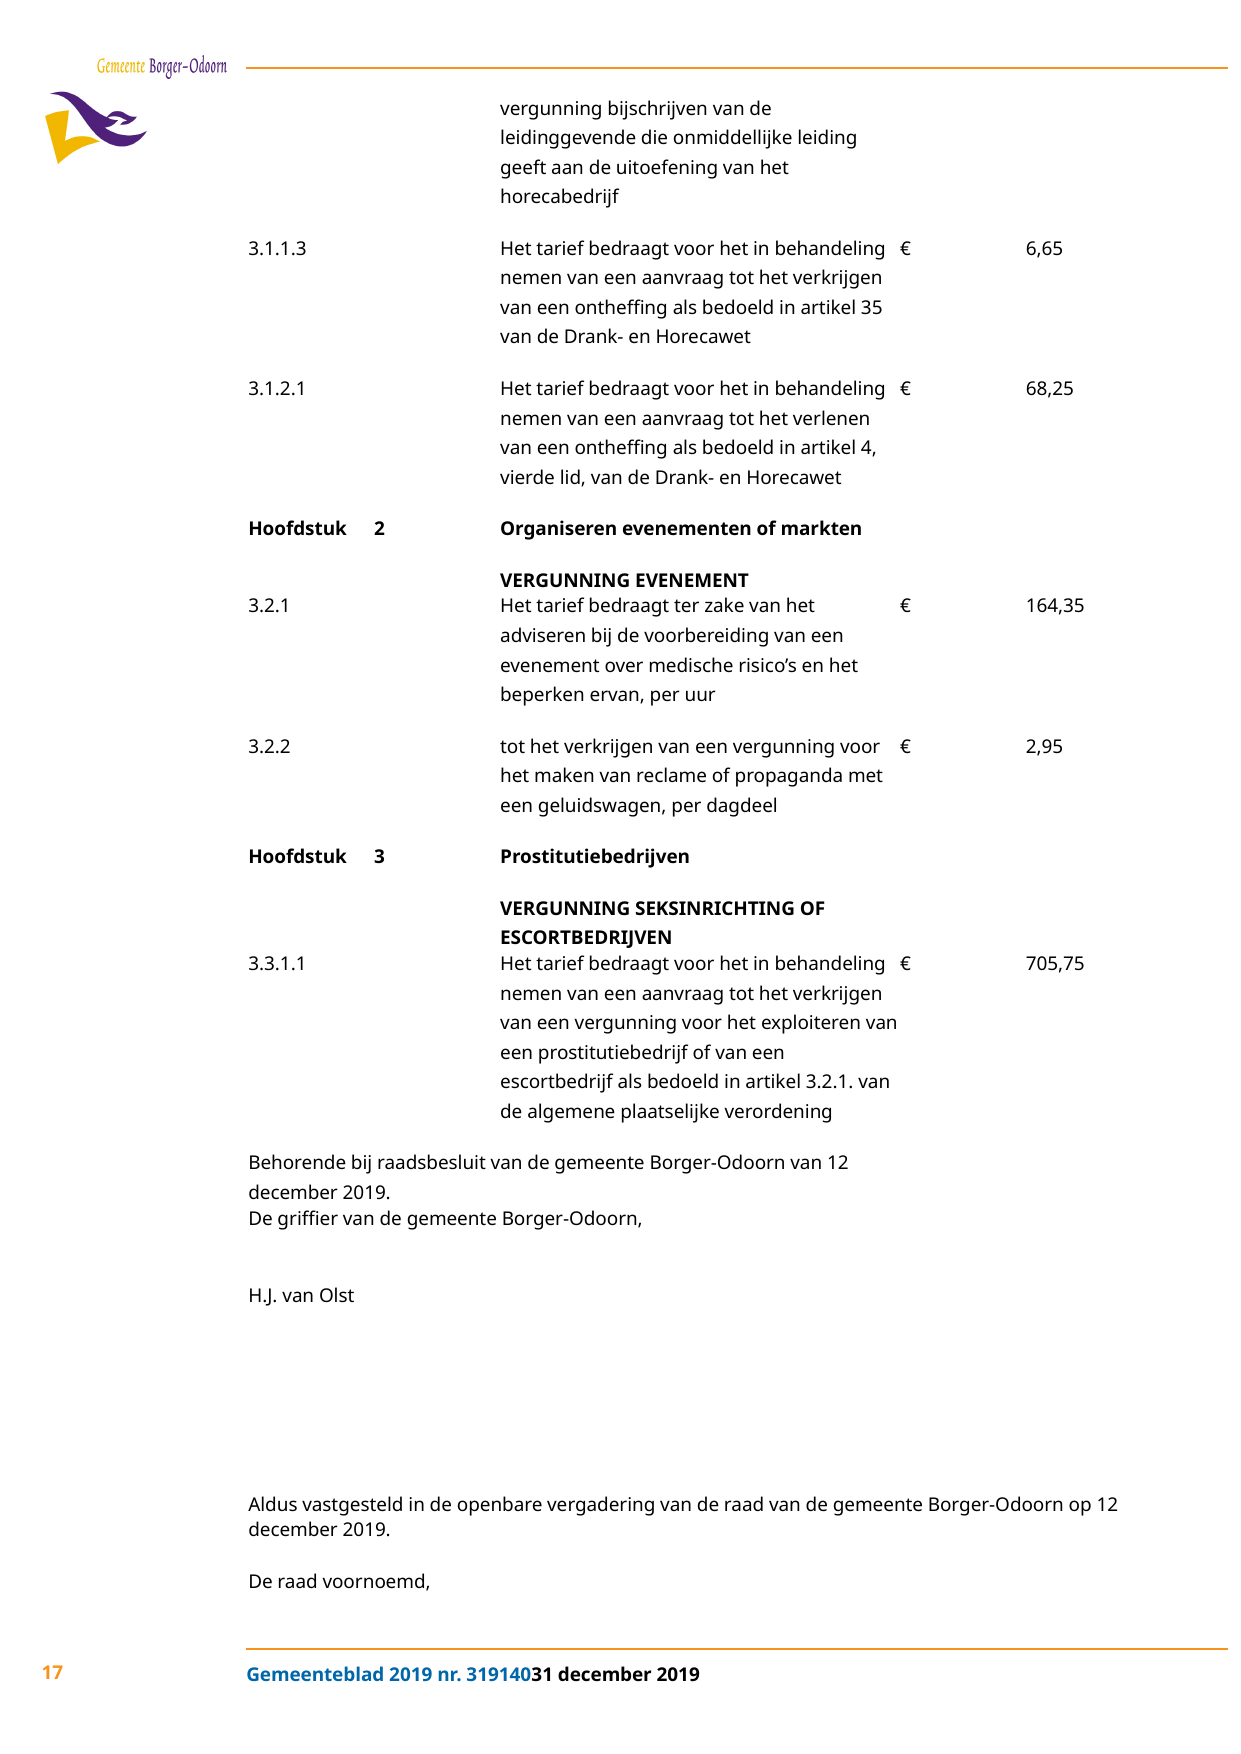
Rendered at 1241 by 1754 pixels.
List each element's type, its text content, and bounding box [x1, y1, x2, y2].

table_cell [500, 1124, 900, 1149]
table_cell [374, 733, 500, 818]
table_cell Hoofdstuk [248, 515, 374, 541]
table_cell [248, 209, 374, 235]
table_cell [374, 593, 500, 707]
table_cell 3.1.1.3 [248, 235, 374, 349]
table_cell Het tarief bedraagt voor het in behandeling nemen van een aanvraag tot het verlenen van een ontheffing als bedoeld in artikel 4, vierde lid, van de Drank- en Horecawet [500, 375, 900, 490]
table_cell [900, 1282, 1026, 1308]
table_cell [248, 707, 374, 733]
table_cell [1026, 1150, 1152, 1205]
table_cell € [900, 235, 1026, 349]
table_cell 2,95 [1026, 733, 1152, 818]
table_cell [374, 707, 500, 733]
table_cell [1026, 1308, 1152, 1333]
table_cell [1026, 209, 1152, 235]
table_cell [900, 1205, 1026, 1231]
table_cell [900, 895, 1026, 950]
table_cell [900, 1150, 1026, 1205]
text De raad voornoemd, [248, 1568, 1152, 1594]
table_cell [500, 869, 900, 895]
table_cell € [900, 375, 1026, 490]
table_cell [248, 895, 374, 950]
table_cell 705,75 [1026, 950, 1152, 1124]
table_cell 3.1.2.1 [248, 375, 374, 490]
table_cell [374, 869, 500, 895]
table_cell De griffier van de gemeente Borger-Odoorn, [248, 1205, 900, 1231]
table_cell [1026, 844, 1152, 869]
table_cell Organiseren evenementen of markten [500, 515, 900, 541]
table_cell [1026, 869, 1152, 895]
table_cell [900, 869, 1026, 895]
table_cell vergunning bijschrijven van de leidinggevende die onmiddellijke leiding geeft aan de uitoefening van het horecabedrijf [500, 95, 900, 209]
table_cell [500, 818, 900, 843]
table_cell € [900, 950, 1026, 1124]
table_cell [374, 375, 500, 490]
table_cell [374, 567, 500, 593]
table_cell [248, 541, 374, 567]
table_cell [248, 1231, 374, 1256]
table_cell tot het verkrijgen van een vergunning voor het maken van reclame of propaganda met een geluidswagen, per dagdeel [500, 733, 900, 818]
table_cell [1026, 515, 1152, 541]
table_cell [500, 1308, 900, 1333]
table_cell 3.2.1 [248, 593, 374, 707]
table_cell € [900, 733, 1026, 818]
table_cell [248, 869, 374, 895]
table_cell 3.3.1.1 [248, 950, 374, 1124]
table_cell [900, 1231, 1026, 1256]
table_cell [900, 567, 1026, 593]
table_cell € [900, 593, 1026, 707]
table_cell [1026, 541, 1152, 567]
table_cell [1026, 1231, 1152, 1256]
table_cell Het tarief bedraagt voor het in behandeling nemen van een aanvraag tot het verkrijgen van een vergunning voor het exploiteren van een prostitutiebedrijf of van een escortbedrijf als bedoeld in artikel 3.2.1. van de algemene plaatselijke verordening [500, 950, 900, 1124]
table_cell [374, 1124, 500, 1149]
table_cell Prostitutiebedrijven [500, 844, 900, 869]
table_cell [248, 818, 374, 843]
table_cell [374, 1256, 500, 1282]
table_cell [500, 541, 900, 567]
table_cell [248, 490, 374, 515]
table_cell [248, 95, 374, 209]
table_cell [900, 1308, 1026, 1333]
table_cell [374, 818, 500, 843]
table_cell [374, 209, 500, 235]
table_cell [900, 1256, 1026, 1282]
table_cell [374, 541, 500, 567]
table_cell [900, 707, 1026, 733]
table_cell [500, 1282, 900, 1308]
table_cell [500, 707, 900, 733]
table_cell [248, 1308, 374, 1333]
table_cell [374, 1308, 500, 1333]
table_cell 3.2.2 [248, 733, 374, 818]
table_cell [900, 95, 1026, 209]
table_cell 6,65 [1026, 235, 1152, 349]
table_cell [900, 1124, 1026, 1149]
table_cell [1026, 895, 1152, 950]
table_cell VERGUNNING SEKSINRICHTING OF ESCORTBEDRIJVEN [500, 895, 900, 950]
table_cell [1026, 490, 1152, 515]
table_cell 68,25 [1026, 375, 1152, 490]
table_cell [500, 350, 900, 375]
table_cell Hoofdstuk [248, 844, 374, 869]
table_cell [1026, 818, 1152, 843]
table_cell [1026, 350, 1152, 375]
table_cell [248, 567, 374, 593]
table_cell [500, 209, 900, 235]
table_cell [1026, 1282, 1152, 1308]
picture [41, 47, 231, 172]
table_cell [900, 490, 1026, 515]
text Aldus vastgesteld in de openbare vergadering van de raad van de gemeente Borger-Odoorn op 12 december 2019. [248, 1491, 1152, 1542]
table_cell [1026, 1205, 1152, 1231]
table_cell [1026, 1256, 1152, 1282]
table_cell [1026, 1124, 1152, 1149]
table_cell H.J. van Olst [248, 1282, 500, 1308]
table_cell [374, 1231, 500, 1256]
table_cell [248, 350, 374, 375]
table_cell [248, 1256, 374, 1282]
table_cell 3 [374, 844, 500, 869]
table_cell VERGUNNING EVENEMENT [500, 567, 900, 593]
table_cell [900, 350, 1026, 375]
table_cell [900, 209, 1026, 235]
table_cell 2 [374, 515, 500, 541]
table_cell [374, 235, 500, 349]
table_cell [374, 950, 500, 1124]
table_cell [500, 1231, 900, 1256]
table_cell [248, 1124, 374, 1149]
table_cell Behorende bij raadsbesluit van de gemeente Borger-Odoorn van 12 december 2019. [248, 1150, 900, 1205]
table_cell [500, 1256, 900, 1282]
table_cell [374, 95, 500, 209]
table_cell [900, 515, 1026, 541]
table_cell [374, 895, 500, 950]
table_cell [1026, 95, 1152, 209]
table_cell Het tarief bedraagt voor het in behandeling nemen van een aanvraag tot het verkrijgen van een ontheffing als bedoeld in artikel 35 van de Drank- en Horecawet [500, 235, 900, 349]
table_cell [900, 541, 1026, 567]
table_cell [900, 818, 1026, 843]
table_cell [500, 490, 900, 515]
table_cell Het tarief bedraagt ter zake van het adviseren bij de voorbereiding van een evenement over medische risico’s en het beperken ervan, per uur [500, 593, 900, 707]
table_cell [374, 490, 500, 515]
table_cell [374, 350, 500, 375]
table_cell [1026, 707, 1152, 733]
table_cell 164,35 [1026, 593, 1152, 707]
table_cell [900, 844, 1026, 869]
table_cell [1026, 567, 1152, 593]
